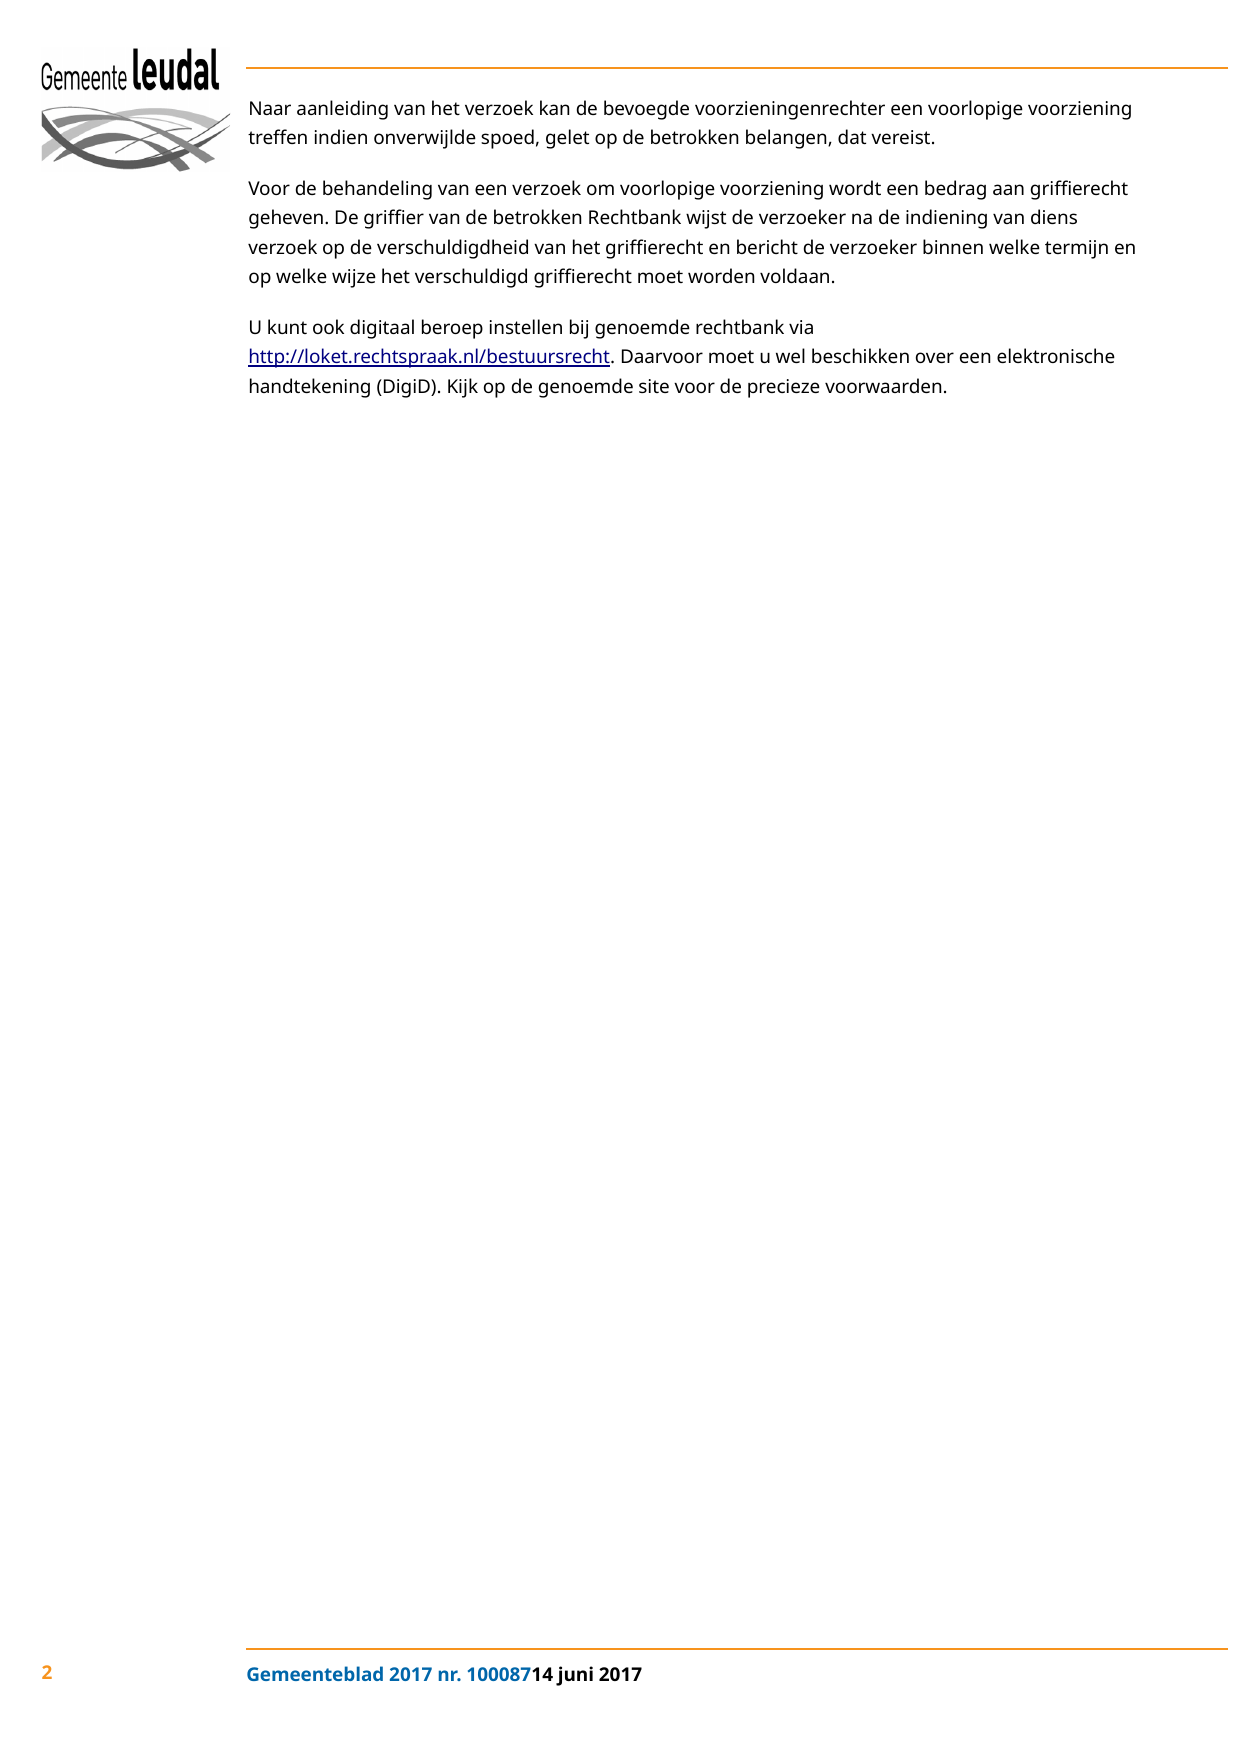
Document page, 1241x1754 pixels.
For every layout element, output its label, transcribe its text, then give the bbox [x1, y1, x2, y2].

text Naar aanleiding van het verzoek kan de bevoegde voorzieningenrechter een voorlopige voorziening treffen indien onverwijlde spoed, gelet op de betrokken belangen, dat vereist. [248, 95, 1152, 150]
picture [41, 47, 231, 172]
text Voor de behandeling van een verzoek om voorlopige voorziening wordt een bedrag aan griffierecht geheven. De griffier van de betrokken Rechtbank wijst de verzoeker na de indiening van diens verzoek op de verschuldigdheid van het griffierecht en bericht de verzoeker binnen welke termijn en op welke wijze het verschuldigd griffierecht moet worden voldaan. [248, 175, 1152, 289]
text U kunt ook digitaal beroep instellen bij genoemde rechtbank via http://loket.rechtspraak.nl/bestuursrecht. Daarvoor moet u wel beschikken over een elektronische handtekening (DigiD). Kijk op de genoemde site voor de precieze voorwaarden. [248, 314, 1152, 399]
